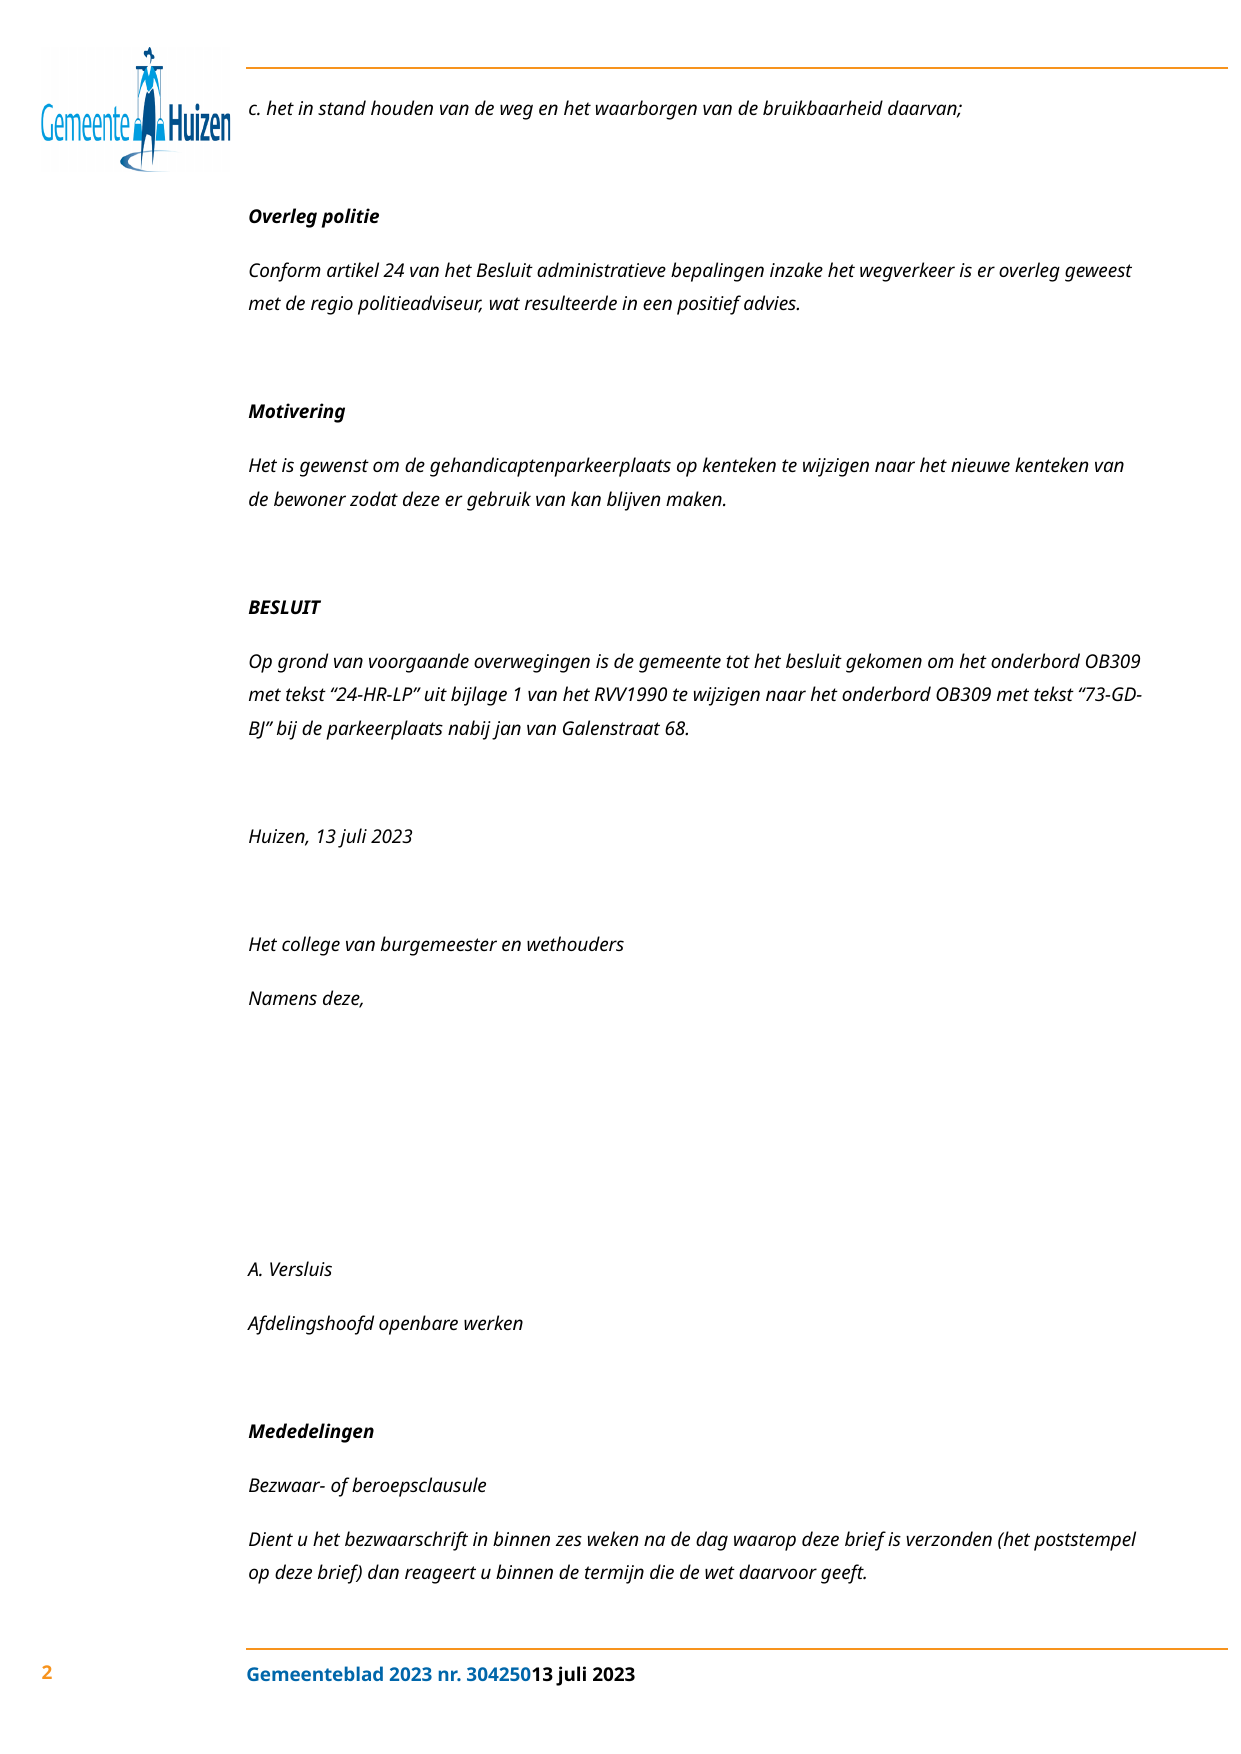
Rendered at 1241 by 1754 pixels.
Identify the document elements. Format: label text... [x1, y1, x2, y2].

text BESLUIT [248, 594, 1152, 620]
text Motivering [248, 398, 1152, 424]
text Op grond van voorgaande overwegingen is de gemeente tot het besluit gekomen om het onderbord OB309 met tekst “24-HR-LP” uit bijlage 1 van het RVV1990 te wijzigen naar het onderbord OB309 met tekst “73-GD-BJ” bij de parkeerplaats nabij jan van Galenstraat 68. [248, 648, 1152, 741]
text Conform artikel 24 van het Besluit administratieve bepalingen inzake het wegverkeer is er overleg geweest met de regio politieadviseur, wat resulteerde in een positief advies. [248, 257, 1152, 316]
text Afdelingshoofd openbare werken [248, 1310, 1152, 1336]
text Bezwaar- of beroepsclausule [248, 1472, 1152, 1498]
text Het is gewenst om de gehandicaptenparkeerplaats op kenteken te wijzigen naar het nieuwe kenteken van de bewoner zodat deze er gebruik van kan blijven maken. [248, 453, 1152, 512]
text Het college van burgemeester en wethouders [248, 931, 1152, 957]
text Huizen, 13 juli 2023 [248, 823, 1152, 849]
text Overleg politie [248, 203, 1152, 229]
picture [41, 47, 231, 172]
text Mededelingen [248, 1418, 1152, 1444]
text c. het in stand houden van de weg en het waarborgen van de bruikbaarheid daarvan; [248, 95, 1152, 121]
text Namens deze, [248, 985, 1152, 1011]
text A. Versluis [248, 1256, 1152, 1281]
text Dient u het bezwaarschrift in binnen zes weken na de dag waarop deze brief is verzonden (het poststempel op deze brief) dan reageert u binnen de termijn die de wet daarvoor geeft. [248, 1526, 1152, 1585]
